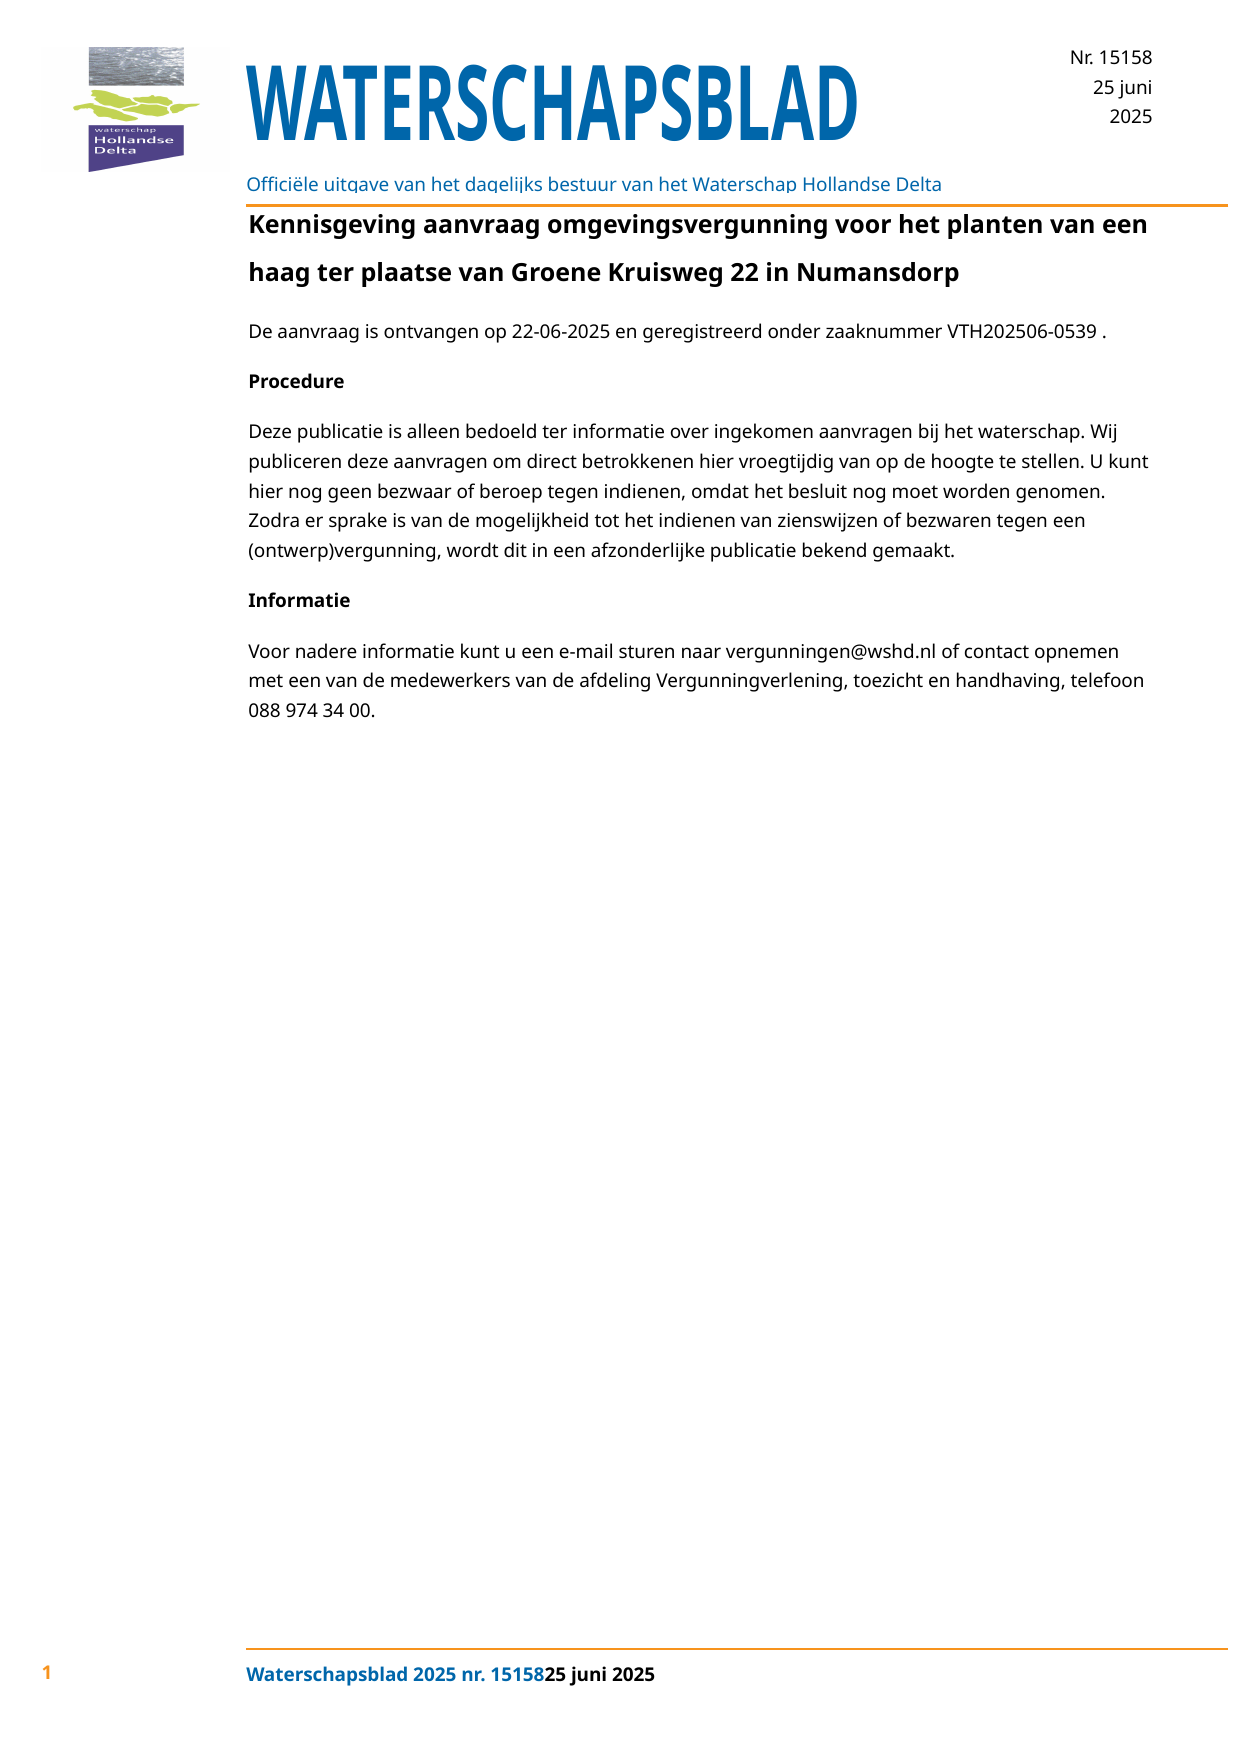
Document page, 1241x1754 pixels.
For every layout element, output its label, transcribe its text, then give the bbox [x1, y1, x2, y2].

text Deze publicatie is alleen bedoeld ter informatie over ingekomen aanvragen bij het waterschap. Wij publiceren deze aanvragen om direct betrokkenen hier vroegtijdig van op de hoogte te stellen. U kunt hier nog geen bezwaar of beroep tegen indienen, omdat het besluit nog moet worden genomen. Zodra er sprake is van de mogelijkheid tot het indienen van zienswijzen of bezwaren tegen een (ontwerp)vergunning, wordt dit in een afzonderlijke publicatie bekend gemaakt. [248, 419, 1152, 563]
picture [41, 47, 231, 172]
text Procedure [248, 368, 1152, 394]
text Kennisgeving aanvraag omgevingsvergunning voor het planten van een haag ter plaatse van Groene Kruisweg 22 in Numansdorp [248, 207, 1152, 288]
text Informatie [248, 587, 1152, 613]
text Voor nadere informatie kunt u een e-mail sturen naar vergunningen@wshd.nl of contact opnemen met een van de medewerkers van de afdeling Vergunningverlening, toezicht en handhaving, telefoon 088 974 34 00. [248, 638, 1152, 723]
text De aanvraag is ontvangen op 22-06-2025 en geregistreerd onder zaaknummer VTH202506-0539 . [248, 318, 1152, 344]
